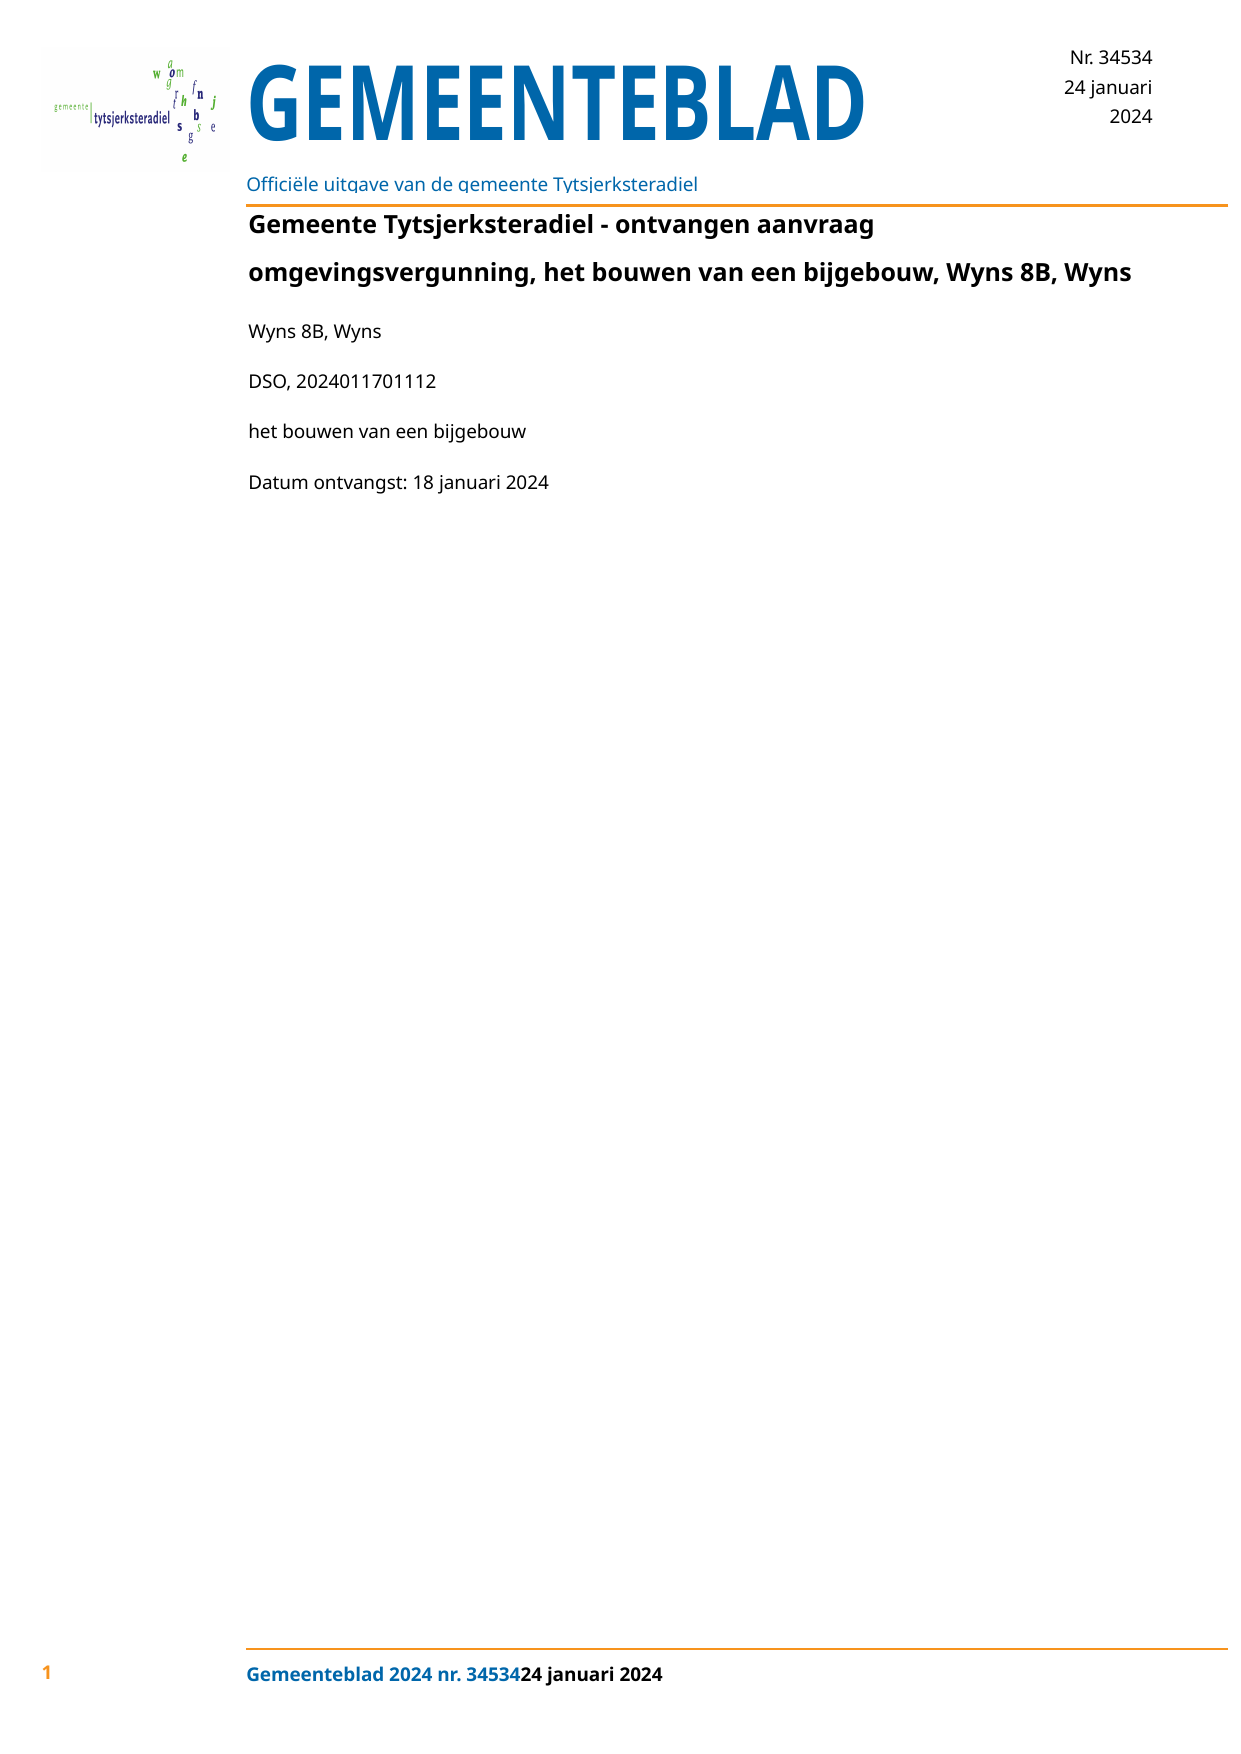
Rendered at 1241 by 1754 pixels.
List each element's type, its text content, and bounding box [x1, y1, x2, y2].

text Gemeente Tytsjerksteradiel - ontvangen aanvraag omgevingsvergunning, het bouwen van een bijgebouw, Wyns 8B, Wyns [248, 207, 1152, 288]
picture [41, 47, 231, 172]
text Datum ontvangst: 18 januari 2024 [248, 469, 1152, 495]
text het bouwen van een bijgebouw [248, 419, 1152, 444]
text Wyns 8B, Wyns [248, 318, 1152, 344]
text DSO, 2024011701112 [248, 368, 1152, 394]
